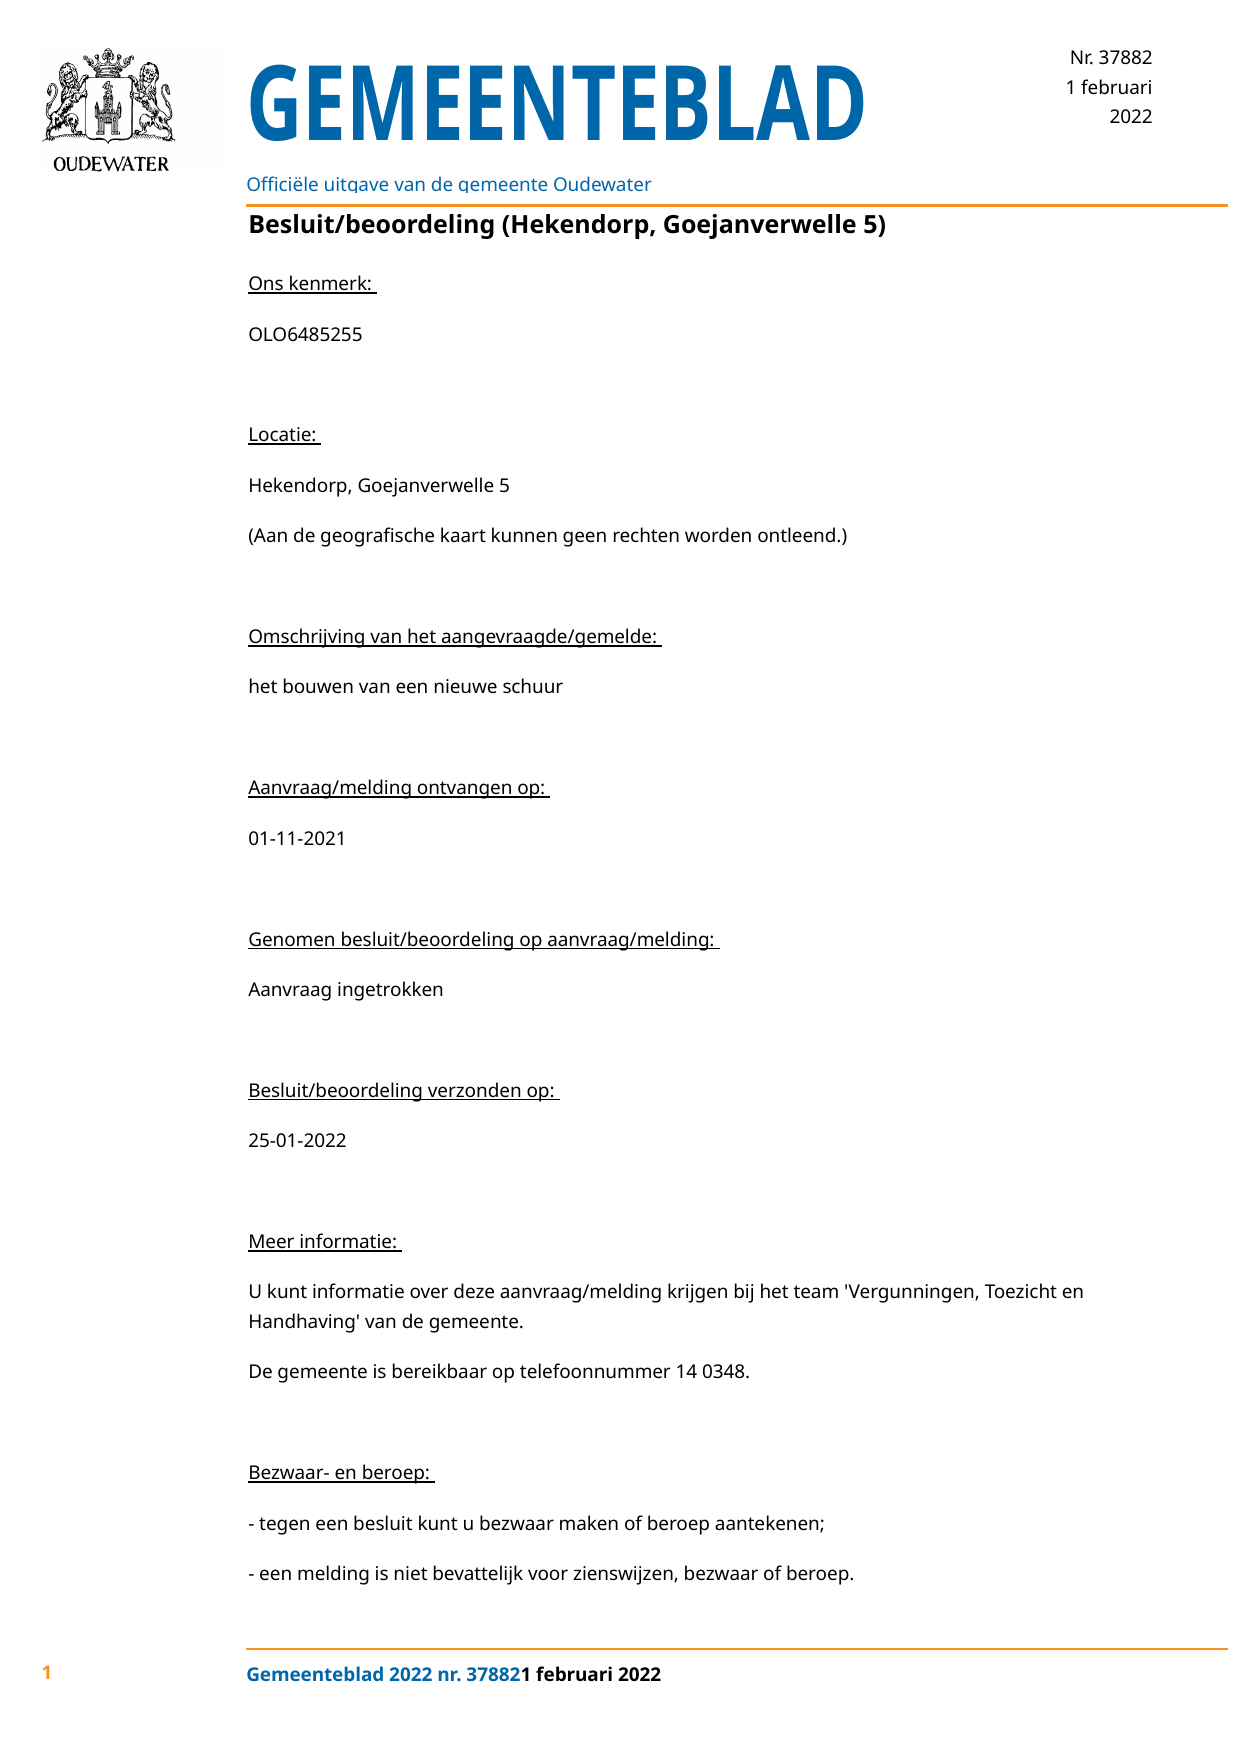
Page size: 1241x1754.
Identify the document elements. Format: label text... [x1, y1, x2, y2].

text (Aan de geografische kaart kunnen geen rechten worden ontleend.) [248, 522, 1152, 548]
text Besluit/beoordeling verzonden op: [248, 1077, 1152, 1103]
text Aanvraag ingetrokken [248, 976, 1152, 1002]
text Locatie: [248, 422, 1152, 447]
text Besluit/beoordeling (Hekendorp, Goejanverwelle 5) [248, 207, 1152, 241]
text Ons kenmerk: [248, 270, 1152, 296]
text Omschrijving van het aangevraagde/gemelde: [248, 623, 1152, 649]
text het bouwen van een nieuwe schuur [248, 674, 1152, 699]
text Hekendorp, Goejanverwelle 5 [248, 472, 1152, 498]
text De gemeente is bereikbaar op telefoonnummer 14 0348. [248, 1359, 1152, 1384]
text Bezwaar- en beroep: [248, 1459, 1152, 1485]
text 25-01-2022 [248, 1127, 1152, 1153]
picture [41, 47, 231, 172]
text - een melding is niet bevattelijk voor zienswijzen, bezwaar of beroep. [248, 1560, 1152, 1586]
text Genomen besluit/beoordeling op aanvraag/melding: [248, 926, 1152, 951]
text OLO6485255 [248, 321, 1152, 346]
text 01-11-2021 [248, 825, 1152, 851]
text Meer informatie: [248, 1228, 1152, 1254]
text Aanvraag/melding ontvangen op: [248, 774, 1152, 800]
text - tegen een besluit kunt u bezwaar maken of beroep aantekenen; [248, 1510, 1152, 1536]
text U kunt informatie over deze aanvraag/melding krijgen bij het team 'Vergunningen, Toezicht en Handhaving' van de gemeente. [248, 1279, 1152, 1334]
